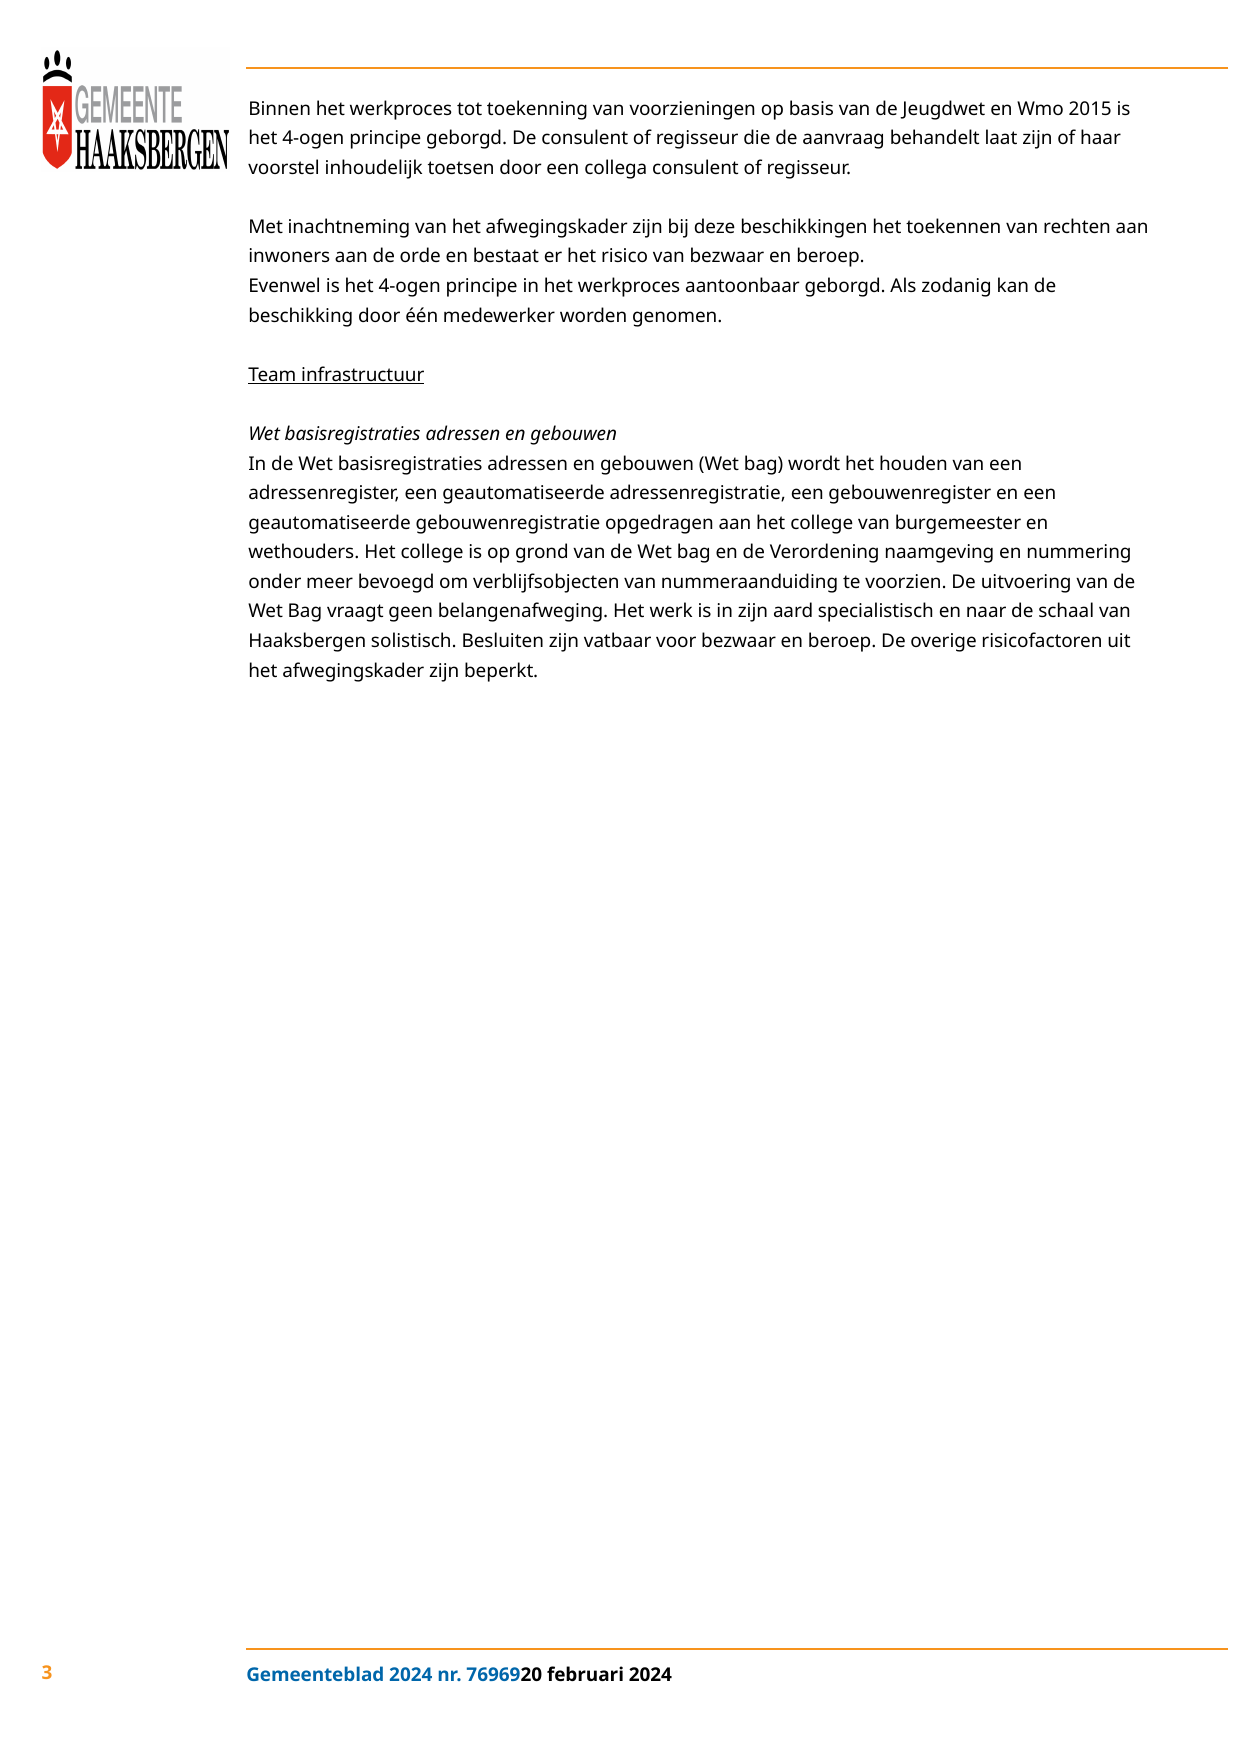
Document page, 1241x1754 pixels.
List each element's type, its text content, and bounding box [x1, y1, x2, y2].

text Team infrastructuur [248, 361, 1152, 387]
text Evenwel is het 4-ogen principe in het werkproces aantoonbaar geborgd. Als zodanig kan de beschikking door één medewerker worden genomen. [248, 272, 1152, 328]
text Wet basisregistraties adressen en gebouwen [248, 420, 1152, 446]
picture [41, 47, 231, 172]
text Binnen het werkproces tot toekenning van voorzieningen op basis van de Jeugdwet en Wmo 2015 is het 4-ogen principe geborgd. De consulent of regisseur die de aanvraag behandelt laat zijn of haar voorstel inhoudelijk toetsen door een collega consulent of regisseur. [248, 95, 1152, 180]
text Met inachtneming van het afwegingskader zijn bij deze beschikkingen het toekennen van rechten aan inwoners aan de orde en bestaat er het risico van bezwaar en beroep. [248, 213, 1152, 268]
text In de Wet basisregistraties adressen en gebouwen (Wet bag) wordt het houden van een adressenregister, een geautomatiseerde adressenregistratie, een gebouwenregister en een geautomatiseerde gebouwenregistratie opgedragen aan het college van burgemeester en wethouders. Het college is op grond van de Wet bag en de Verordening naamgeving en nummering onder meer bevoegd om verblijfsobjecten van nummeraanduiding te voorzien. De uitvoering van de Wet Bag vraagt geen belangenafweging. Het werk is in zijn aard specialistisch en naar de schaal van Haaksbergen solistisch. Besluiten zijn vatbaar voor bezwaar en beroep. De overige risicofactoren uit het afwegingskader zijn beperkt. [248, 450, 1152, 683]
